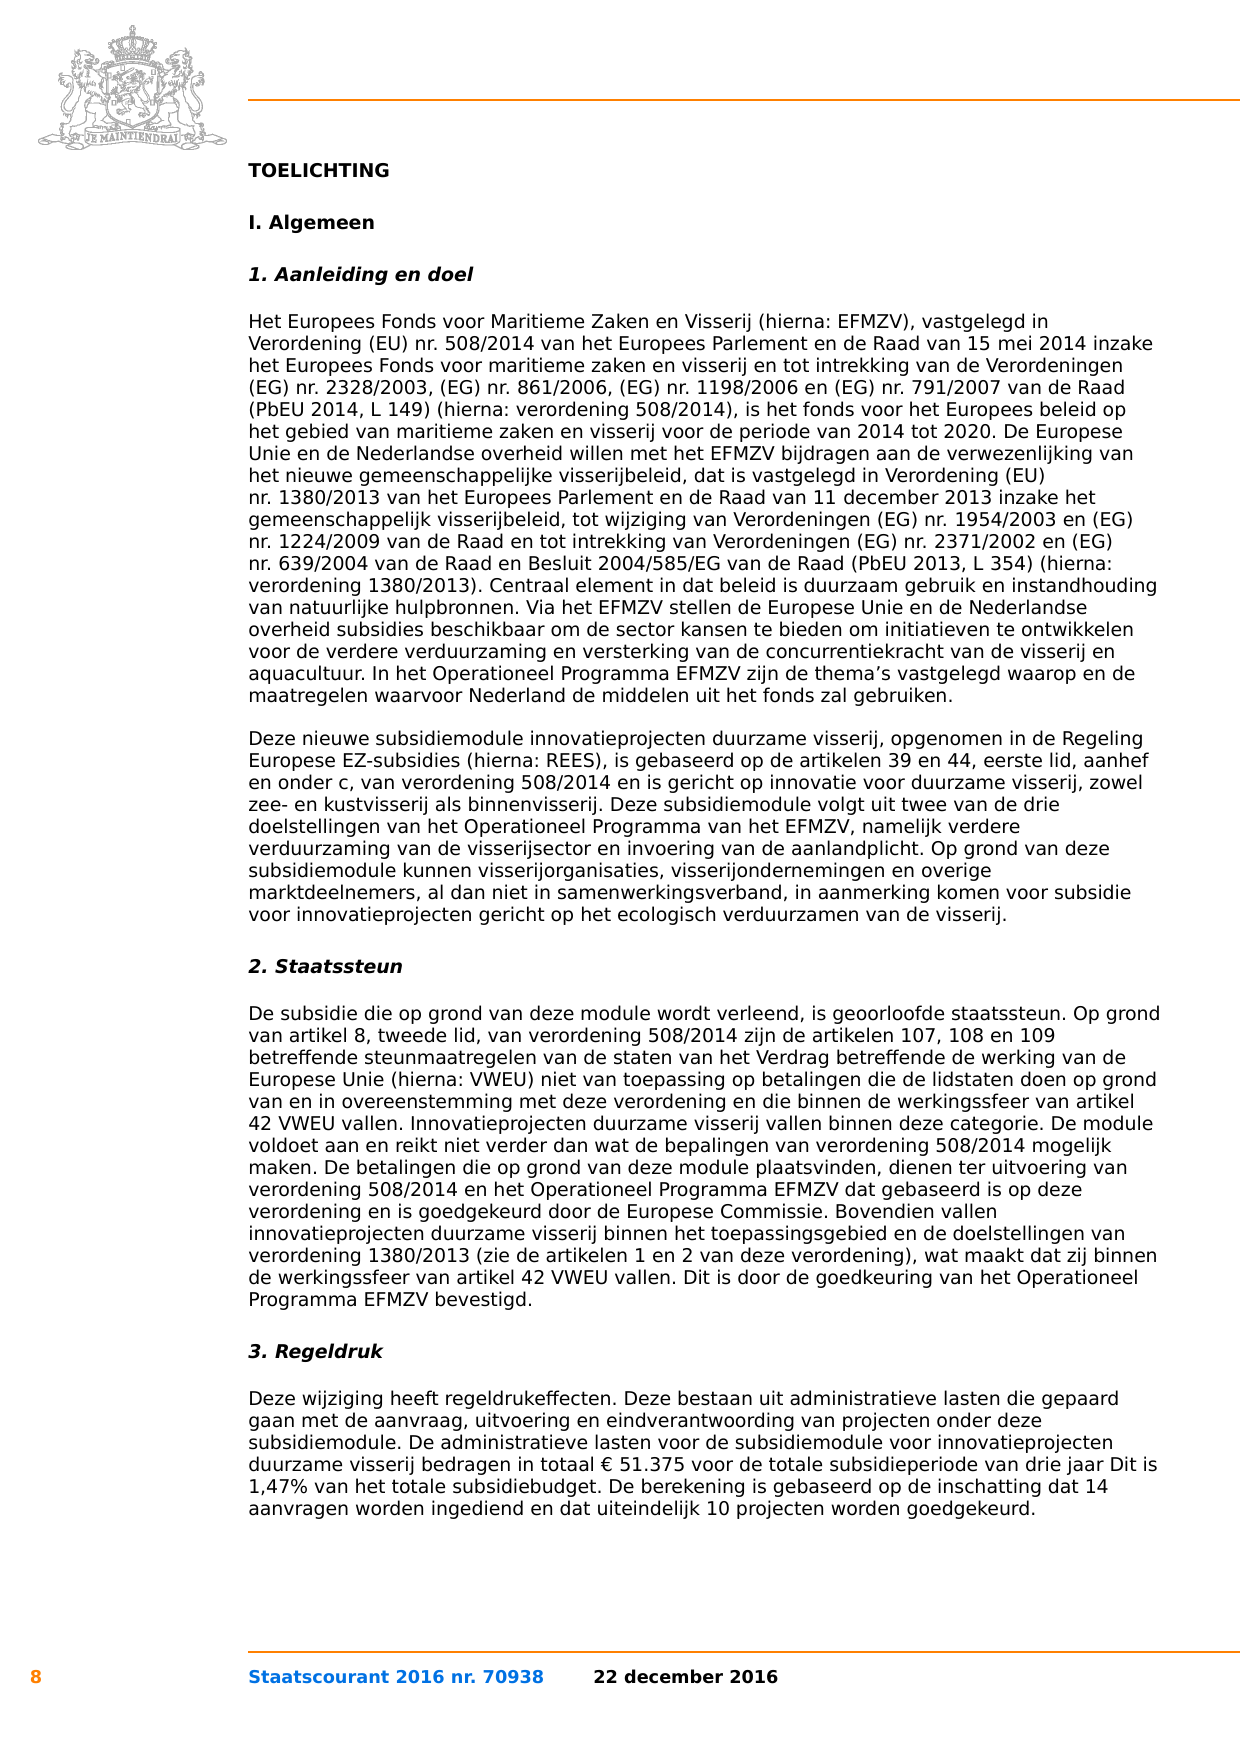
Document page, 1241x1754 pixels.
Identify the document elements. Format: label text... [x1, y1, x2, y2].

text Deze wijziging heeft regeldrukeffecten. Deze bestaan uit administratieve lasten die gepaard gaan met de aanvraag, uitvoering en eindverantwoording van projecten onder deze subsidiemodule. De administratieve lasten voor de subsidiemodule voor innovatieprojecten duurzame visserij bedragen in totaal € 51.375 voor de totale subsidieperiode van drie jaar Dit is 1,47% van het totale subsidiebudget. De berekening is gebaseerd op de inschatting dat 14 aanvragen worden ingediend en dat uiteindelijk 10 projecten worden goedgekeurd. [248, 1388, 1163, 1520]
text Het Europees Fonds voor Maritieme Zaken en Visserij (hierna: EFMZV), vastgelegd in Verordening (EU) nr. 508/2014 van het Europees Parlement en de Raad van 15 mei 2014 inzake het Europees Fonds voor maritieme zaken en visserij en tot intrekking van de Verordeningen (EG) nr. 2328/2003, (EG) nr. 861/2006, (EG) nr. 1198/2006 en (EG) nr. 791/2007 van de Raad (PbEU 2014, L 149) (hierna: verordening 508/2014), is het fonds voor het Europees beleid op het gebied van maritieme zaken en visserij voor de periode van 2014 tot 2020. De Europese Unie en de Nederlandse overheid willen met het EFMZV bijdragen aan de verwezenlijking van het nieuwe gemeenschappelijke visserijbeleid, dat is vastgelegd in Verordening (EU) nr. 1380/2013 van het Europees Parlement en de Raad van 11 december 2013 inzake het gemeenschappelijk visserijbeleid, tot wijziging van Verordeningen (EG) nr. 1954/2003 en (EG) nr. 1224/2009 van de Raad en tot intrekking van Verordeningen (EG) nr. 2371/2002 en (EG) nr. 639/2004 van de Raad en Besluit 2004/585/EG van de Raad (PbEU 2013, L 354) (hierna: verordening 1380/2013). Centraal element in dat beleid is duurzaam gebruik en instandhouding van natuurlijke hulpbronnen. Via het EFMZV stellen de Europese Unie en de Nederlandse overheid subsidies beschikbaar om de sector kansen te bieden om initiatieven te ontwikkelen voor de verdere verduurzaming en versterking van de concurrentiekracht van de visserij en aquacultuur. In het Operationeel Programma EFMZV zijn de thema’s vastgelegd waarop en de maatregelen waarvoor Nederland de middelen uit het fonds zal gebruiken. [248, 311, 1163, 706]
subtitle TOELICHTING [248, 160, 1163, 182]
text Deze nieuwe subsidiemodule innovatieprojecten duurzame visserij, opgenomen in de Regeling Europese EZ-subsidies (hierna: REES), is gebaseerd op de artikelen 39 en 44, eerste lid, aanhef en onder c, van verordening 508/2014 en is gericht op innovatie voor duurzame visserij, zowel zee- en kustvisserij als binnenvisserij. Deze subsidiemodule volgt uit twee van de drie doelstellingen van het Operationeel Programma van het EFMZV, namelijk verdere verduurzaming van de visserijsector en invoering van de aanlandplicht. Op grond van deze subsidiemodule kunnen visserijorganisaties, visserijondernemingen en overige marktdeelnemers, al dan niet in samenwerkingsverband, in aanmerking komen voor subsidie voor innovatieprojecten gericht op het ecologisch verduurzamen van de visserij. [248, 728, 1163, 926]
picture [38, 25, 227, 150]
subtitle 3. Regeldruk [248, 1341, 1163, 1363]
text De subsidie die op grond van deze module wordt verleend, is geoorloofde staatssteun. Op grond van artikel 8, tweede lid, van verordening 508/2014 zijn de artikelen 107, 108 en 109 betreffende steunmaatregelen van de staten van het Verdrag betreffende de werking van de Europese Unie (hierna: VWEU) niet van toepassing op betalingen die de lidstaten doen op grond van en in overeenstemming met deze verordening en die binnen de werkingssfeer van artikel 42 VWEU vallen. Innovatieprojecten duurzame visserij vallen binnen deze categorie. De module voldoet aan en reikt niet verder dan wat de bepalingen van verordening 508/2014 mogelijk maken. De betalingen die op grond van deze module plaatsvinden, dienen ter uitvoering van verordening 508/2014 en het Operationeel Programma EFMZV dat gebaseerd is op deze verordening en is goedgekeurd door de Europese Commissie. Bovendien vallen innovatieprojecten duurzame visserij binnen het toepassingsgebied en de doelstellingen van verordening 1380/2013 (zie de artikelen 1 en 2 van deze verordening), wat maakt dat zij binnen de werkingssfeer van artikel 42 VWEU vallen. Dit is door de goedkeuring van het Operationeel Programma EFMZV bevestigd. [248, 1003, 1163, 1311]
subtitle 2. Staatssteun [248, 956, 1163, 978]
subtitle I. Algemeen [248, 212, 1163, 234]
subtitle 1. Aanleiding en doel [248, 264, 1163, 286]
